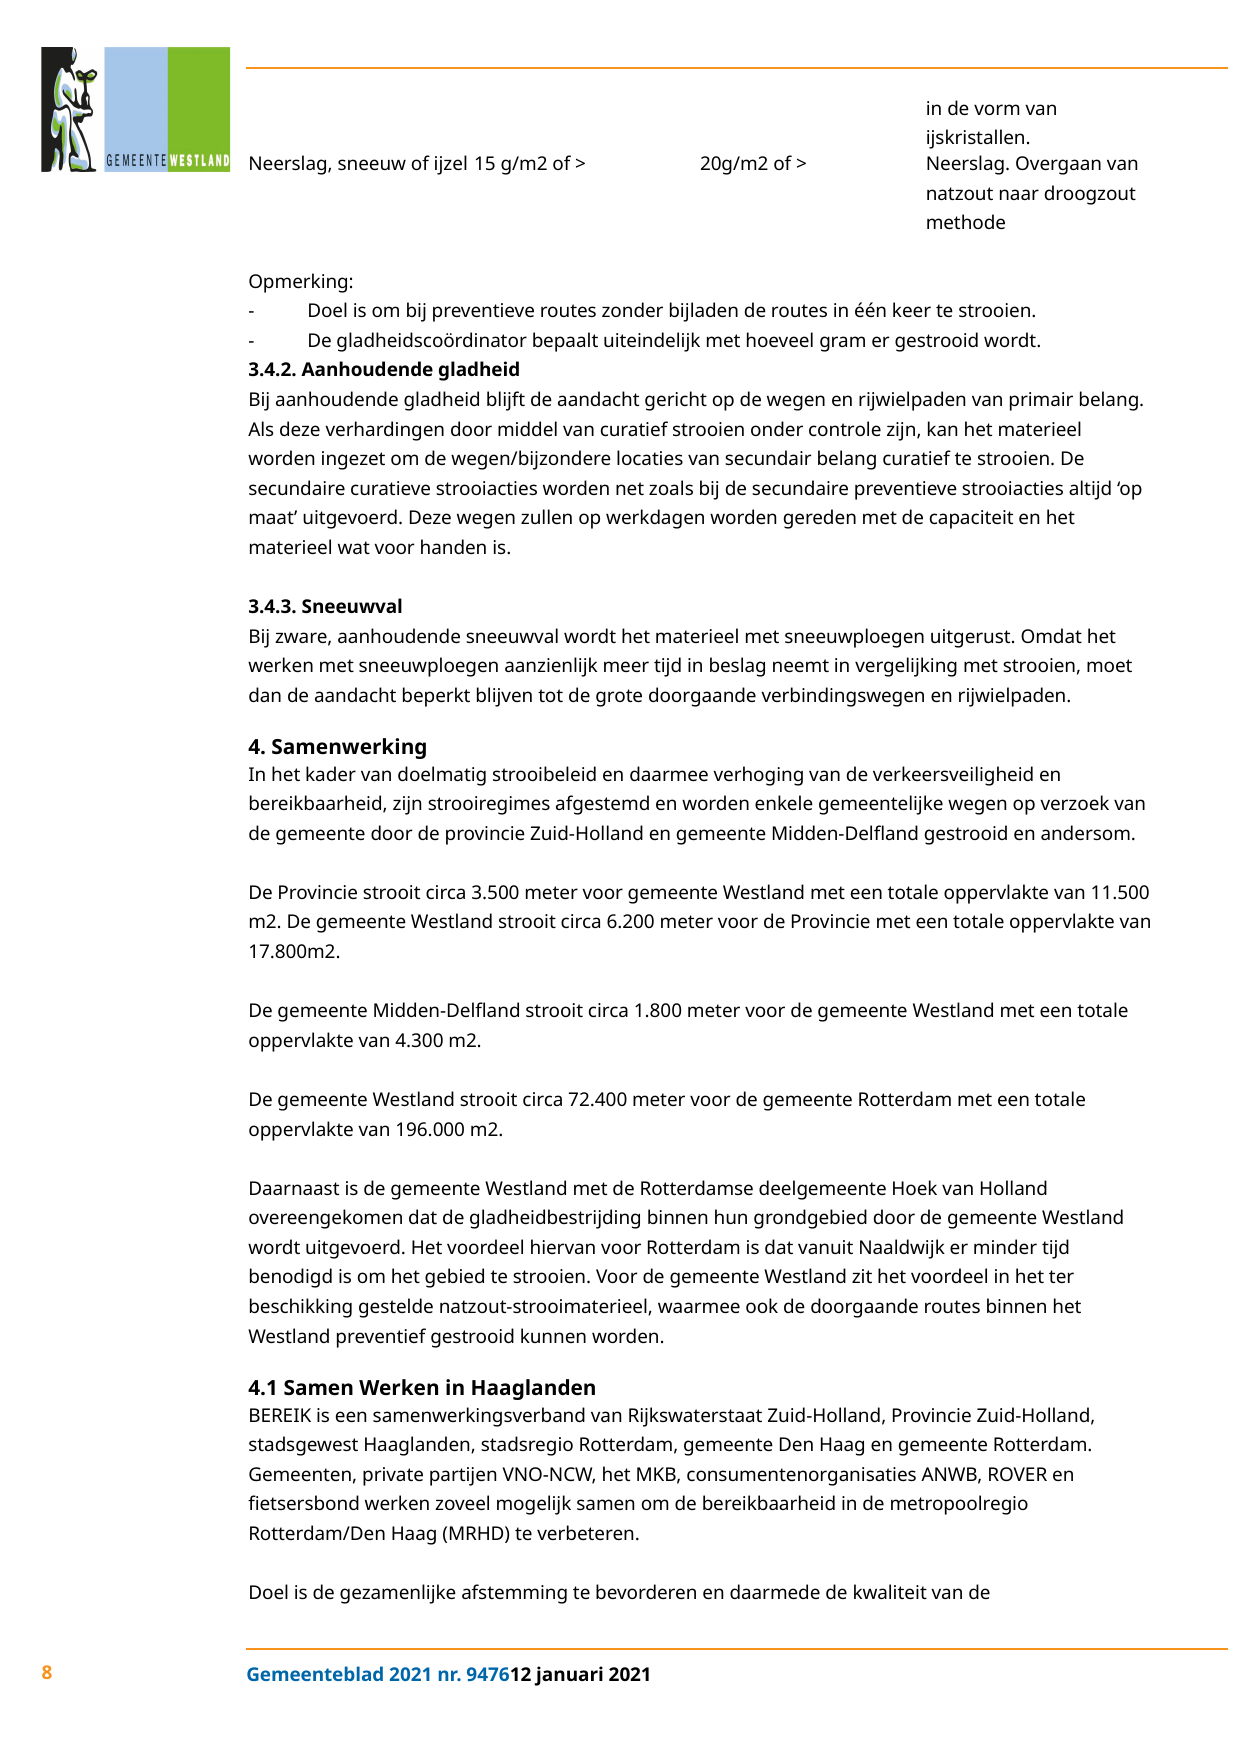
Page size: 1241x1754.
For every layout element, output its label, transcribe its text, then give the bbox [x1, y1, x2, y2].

text 4. Samenwerking [248, 732, 1152, 761]
picture [41, 47, 231, 172]
text De gemeente Westland strooit circa 72.400 meter voor de gemeente Rotterdam met een totale oppervlakte van 196.000 m2. [248, 1086, 1152, 1142]
text De gemeente Midden-Delfland strooit circa 1.800 meter voor de gemeente Westland met een totale oppervlakte van 4.300 m2. [248, 997, 1152, 1053]
text 4.1 Samen Werken in Haaglanden [248, 1373, 1152, 1402]
text In het kader van doelmatig strooibeleid en daarmee verhoging van de verkeersveiligheid en bereikbaarheid, zijn strooiregimes afgestemd en worden enkele gemeentelijke wegen op verzoek van de gemeente door de provincie Zuid-Holland en gemeente Midden-Delfland gestrooid en andersom. [248, 761, 1152, 846]
table_cell 15 g/m2 of > [474, 150, 700, 235]
table_cell in de vorm van ijskristallen. [926, 95, 1152, 150]
text De Provincie strooit circa 3.500 meter voor gemeente Westland met een totale oppervlakte van 11.500 m2. De gemeente Westland strooit circa 6.200 meter voor de Provincie met een totale oppervlakte van 17.800m2. [248, 879, 1152, 964]
table_cell Neerslag. Overgaan van natzout naar droogzout methode [926, 150, 1152, 235]
list De gladheidscoördinator bepaalt uiteindelijk met hoeveel gram er gestrooid wordt. [248, 327, 1152, 353]
table_cell [474, 95, 700, 150]
table_cell [700, 95, 926, 150]
table_cell Neerslag, sneeuw of ijzel [248, 150, 474, 235]
text Bij zware, aanhoudende sneeuwval wordt het materieel met sneeuwploegen uitgerust. Omdat het werken met sneeuwploegen aanzienlijk meer tijd in beslag neemt in vergelijking met strooien, moet dan de aandacht beperkt blijven tot de grote doorgaande verbindingswegen en rijwielpaden. [248, 623, 1152, 708]
text 3.4.3. Sneeuwval [248, 593, 1152, 619]
text Daarnaast is de gemeente Westland met de Rotterdamse deelgemeente Hoek van Holland overeengekomen dat de gladheidbestrijding binnen hun grondgebied door de gemeente Westland wordt uitgevoerd. Het voordeel hiervan voor Rotterdam is dat vanuit Naaldwijk er minder tijd benodigd is om het gebied te strooien. Voor de gemeente Westland zit het voordeel in het ter beschikking gestelde natzout-strooimaterieel, waarmee ook de doorgaande routes binnen het Westland preventief gestrooid kunnen worden. [248, 1175, 1152, 1349]
text 3.4.2. Aanhoudende gladheid [248, 357, 1152, 382]
text Opmerking: [248, 268, 1152, 293]
text Bij aanhoudende gladheid blijft de aandacht gericht op de wegen en rijwielpaden van primair belang. Als deze verhardingen door middel van curatief strooien onder controle zijn, kan het materieel worden ingezet om de wegen/bijzondere locaties van secundair belang curatief te strooien. De secundaire curatieve strooiacties worden net zoals bij de secundaire preventieve strooiacties altijd ‘op maat’ uitgevoerd. Deze wegen zullen op werkdagen worden gereden met de capaciteit en het materieel wat voor handen is. [248, 386, 1152, 560]
list Doel is om bij preventieve routes zonder bijladen de routes in één keer te strooien. [248, 297, 1152, 323]
table_cell [248, 95, 474, 150]
text Doel is de gezamenlijke afstemming te bevorderen en daarmede de kwaliteit van de [248, 1579, 1152, 1605]
table_cell 20g/m2 of > [700, 150, 926, 235]
text BEREIK is een samenwerkingsverband van Rijkswaterstaat Zuid-Holland, Provincie Zuid-Holland, stadsgewest Haaglanden, stadsregio Rotterdam, gemeente Den Haag en gemeente Rotterdam. Gemeenten, private partijen VNO-NCW, het MKB, consumentenorganisaties ANWB, ROVER en fietsersbond werken zoveel mogelijk samen om de bereikbaarheid in de metropoolregio Rotterdam/Den Haag (MRHD) te verbeteren. [248, 1402, 1152, 1546]
